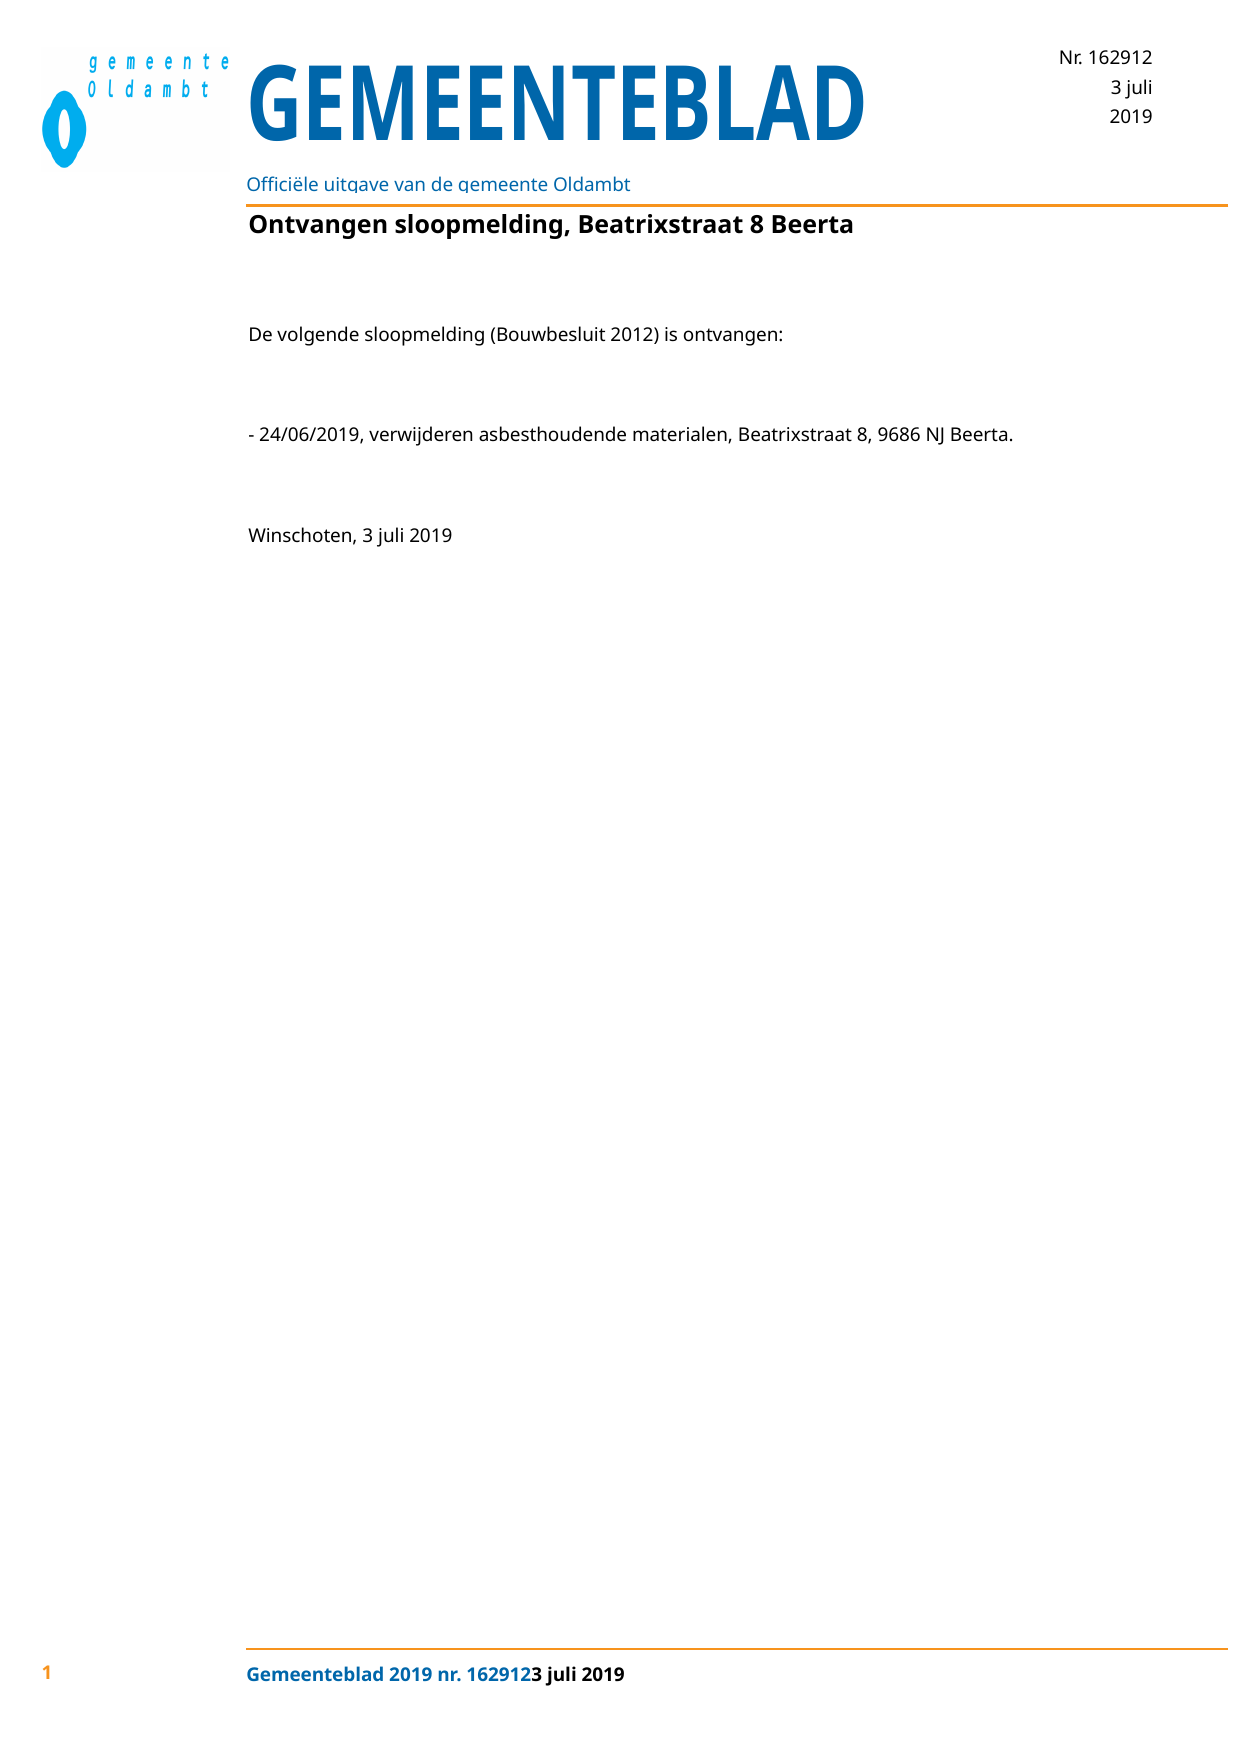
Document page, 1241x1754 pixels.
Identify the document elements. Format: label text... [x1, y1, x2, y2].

picture [41, 47, 231, 172]
text Ontvangen sloopmelding, Beatrixstraat 8 Beerta [248, 207, 1152, 241]
text Winschoten, 3 juli 2019 [248, 522, 1152, 548]
text De volgende sloopmelding (Bouwbesluit 2012) is ontvangen: [248, 321, 1152, 346]
text - 24/06/2019, verwijderen asbesthoudende materialen, Beatrixstraat 8, 9686 NJ Beerta. [248, 422, 1152, 447]
